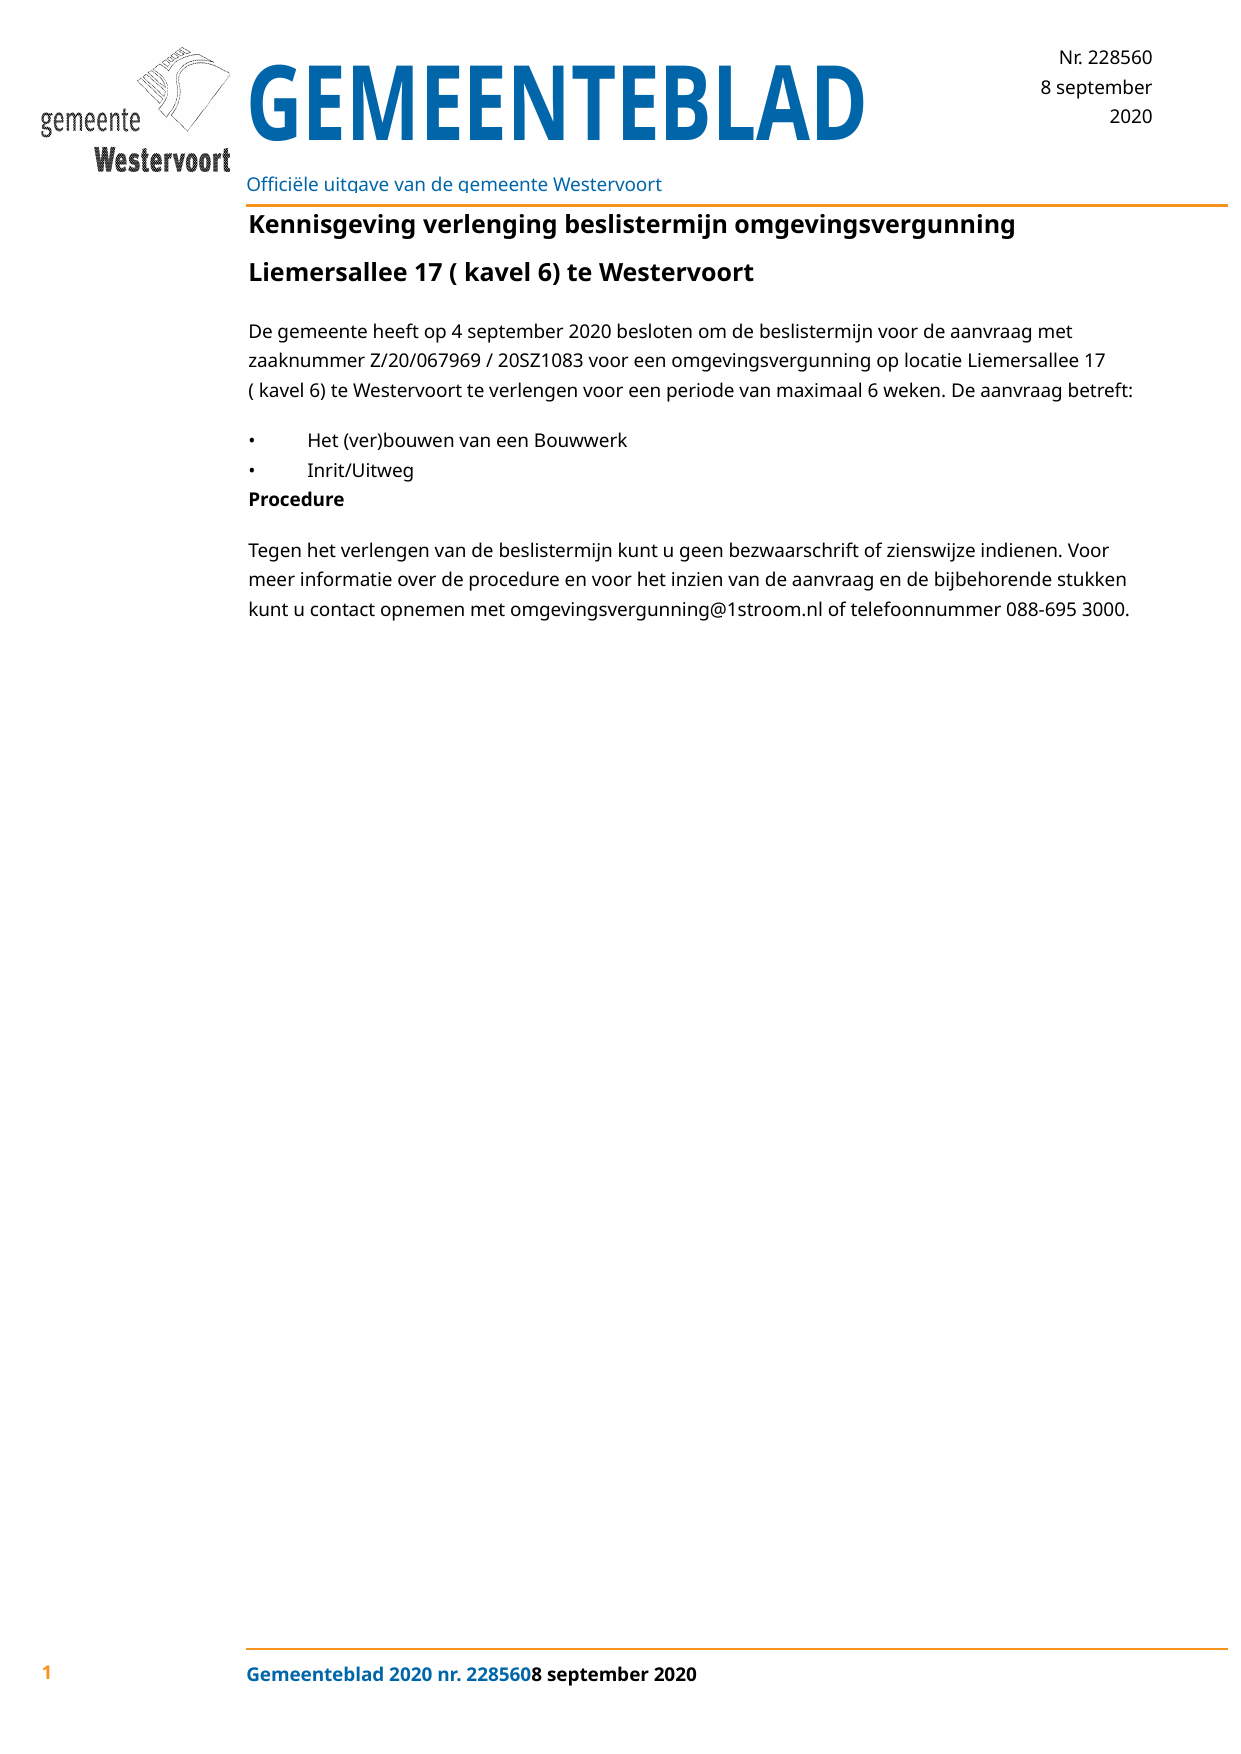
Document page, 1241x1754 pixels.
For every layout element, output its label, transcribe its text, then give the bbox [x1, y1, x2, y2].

list Het (ver)bouwen van een Bouwwerk [248, 427, 1152, 453]
text Tegen het verlengen van de beslistermijn kunt u geen bezwaarschrift of zienswijze indienen. Voor meer informatie over de procedure en voor het inzien van de aanvraag en de bijbehorende stukken kunt u contact opnemen met omgevingsvergunning@1stroom.nl of telefoonnummer 088-695 3000. [248, 537, 1152, 622]
text Procedure [248, 487, 1152, 512]
picture [41, 47, 231, 172]
list Inrit/Uitweg [248, 457, 1152, 483]
text Kennisgeving verlenging beslistermijn omgevingsvergunning Liemersallee 17 ( kavel 6) te Westervoort [248, 207, 1152, 288]
text De gemeente heeft op 4 september 2020 besloten om de beslistermijn voor de aanvraag met zaaknummer Z/20/067969 / 20SZ1083 voor een omgevingsvergunning op locatie Liemersallee 17 ( kavel 6) te Westervoort te verlengen voor een periode van maximaal 6 weken. De aanvraag betreft: [248, 318, 1152, 403]
